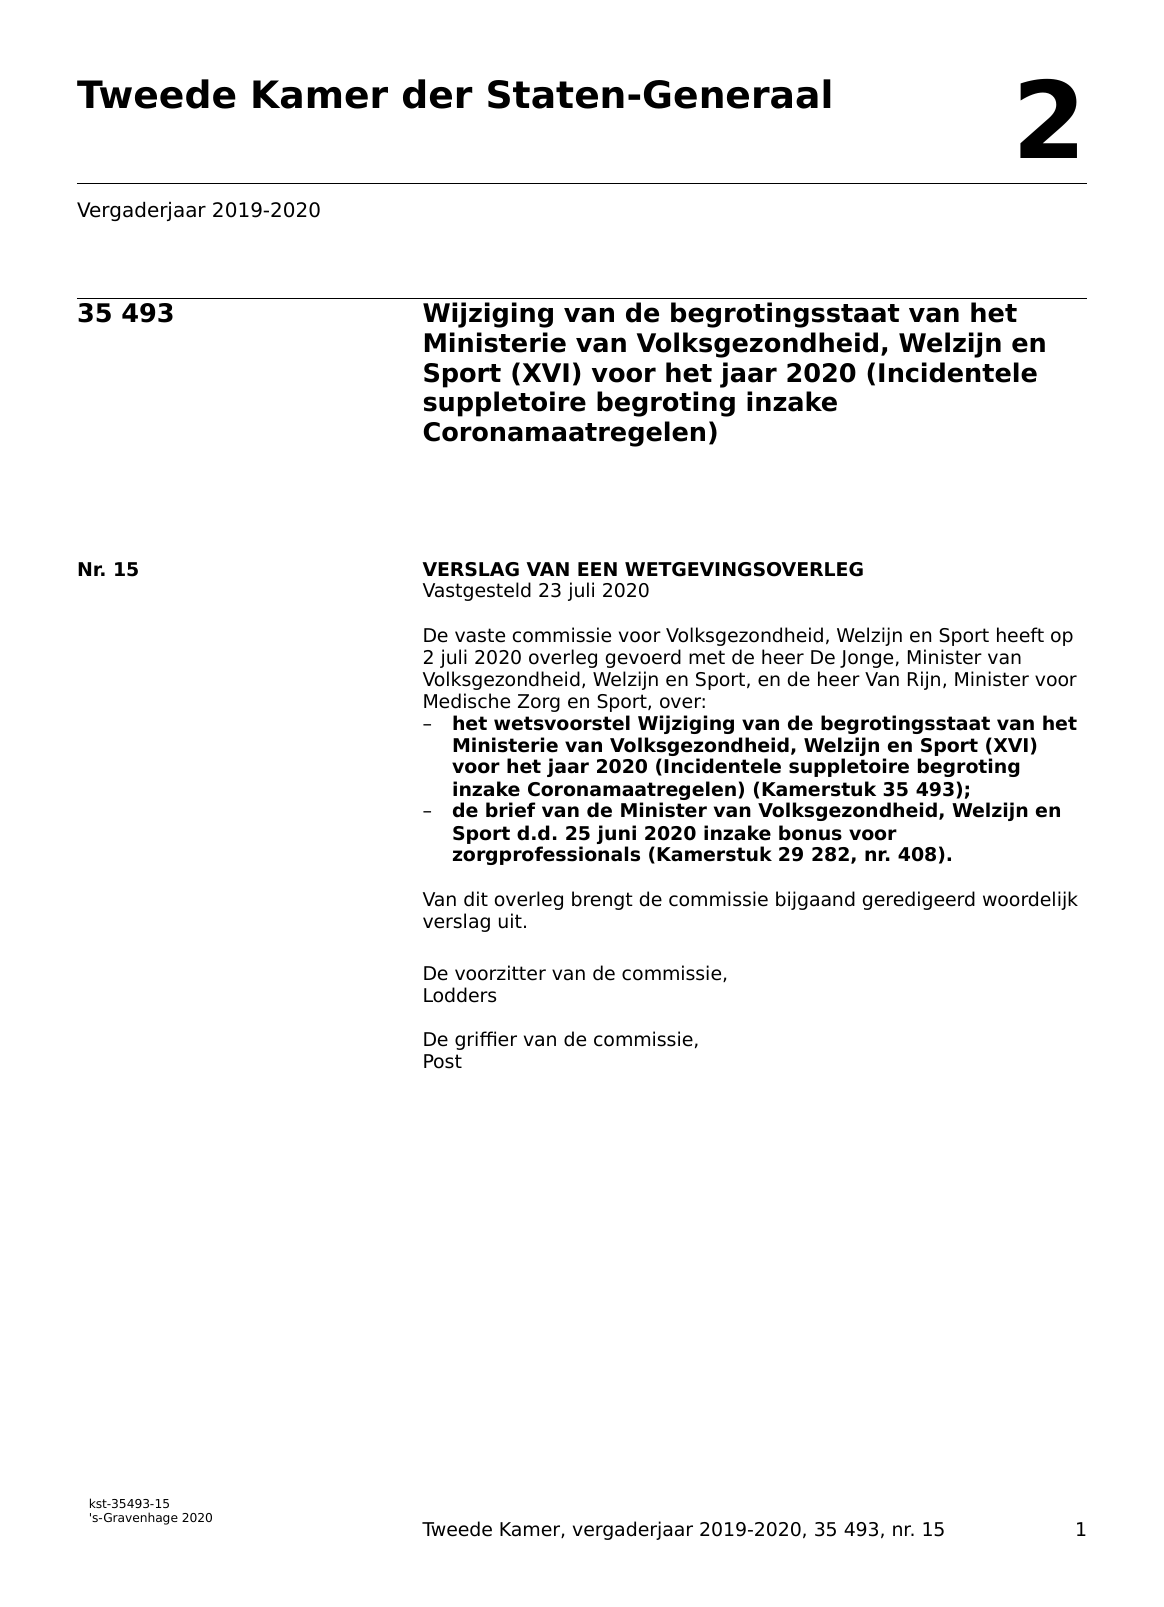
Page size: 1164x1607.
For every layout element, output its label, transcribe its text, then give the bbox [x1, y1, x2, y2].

table_cell Vergaderjaar 2019-2020 [77, 184, 1087, 298]
subtitle Nr. 15 VERSLAG VAN EEN WETGEVINGSOVERLEG [77, 558, 1087, 580]
text – de brief van de Minister van Volksgezondheid, Welzijn en Sport d.d. 25 juni 2020 inzake bonus voor zorgprofessionals (Kamerstuk 29 282, nr. 408). [422, 800, 1087, 866]
text Vastgesteld 23 juli 2020 [422, 580, 1087, 602]
text kst-35493-15 [88, 1497, 323, 1511]
text De vaste commissie voor Volksgezondheid, Welzijn en Sport heeft op 2 juli 2020 overleg gevoerd met de heer De Jonge, Minister van Volksgezondheid, Welzijn en Sport, en de heer Van Rijn, Minister voor Medische Zorg en Sport, over: [422, 624, 1087, 712]
text De griffier van de commissie, Post [422, 1029, 1087, 1073]
text Van dit overleg brengt de commissie bijgaand geredigeerd woordelijk verslag uit. [422, 888, 1087, 932]
table_header Tweede Kamer der Staten-Generaal [77, 59, 886, 183]
subtitle 35 493 Wijziging van de begrotingsstaat van het Ministerie van Volksgezondheid, Welzijn en Sport (XVI) voor het jaar 2020 (Incidentele suppletoire begroting inzake Coronamaatregelen) [77, 299, 1087, 447]
text – het wetsvoorstel Wijziging van de begrotingsstaat van het Ministerie van Volksgezondheid, Welzijn en Sport (XVI) voor het jaar 2020 (Incidentele suppletoire begroting inzake Coronamaatregelen) (Kamerstuk 35 493); [422, 712, 1087, 800]
table_header 2 [886, 59, 1087, 183]
text 's-Gravenhage 2020 [88, 1511, 323, 1525]
text De voorzitter van de commissie, Lodders [422, 962, 1087, 1006]
